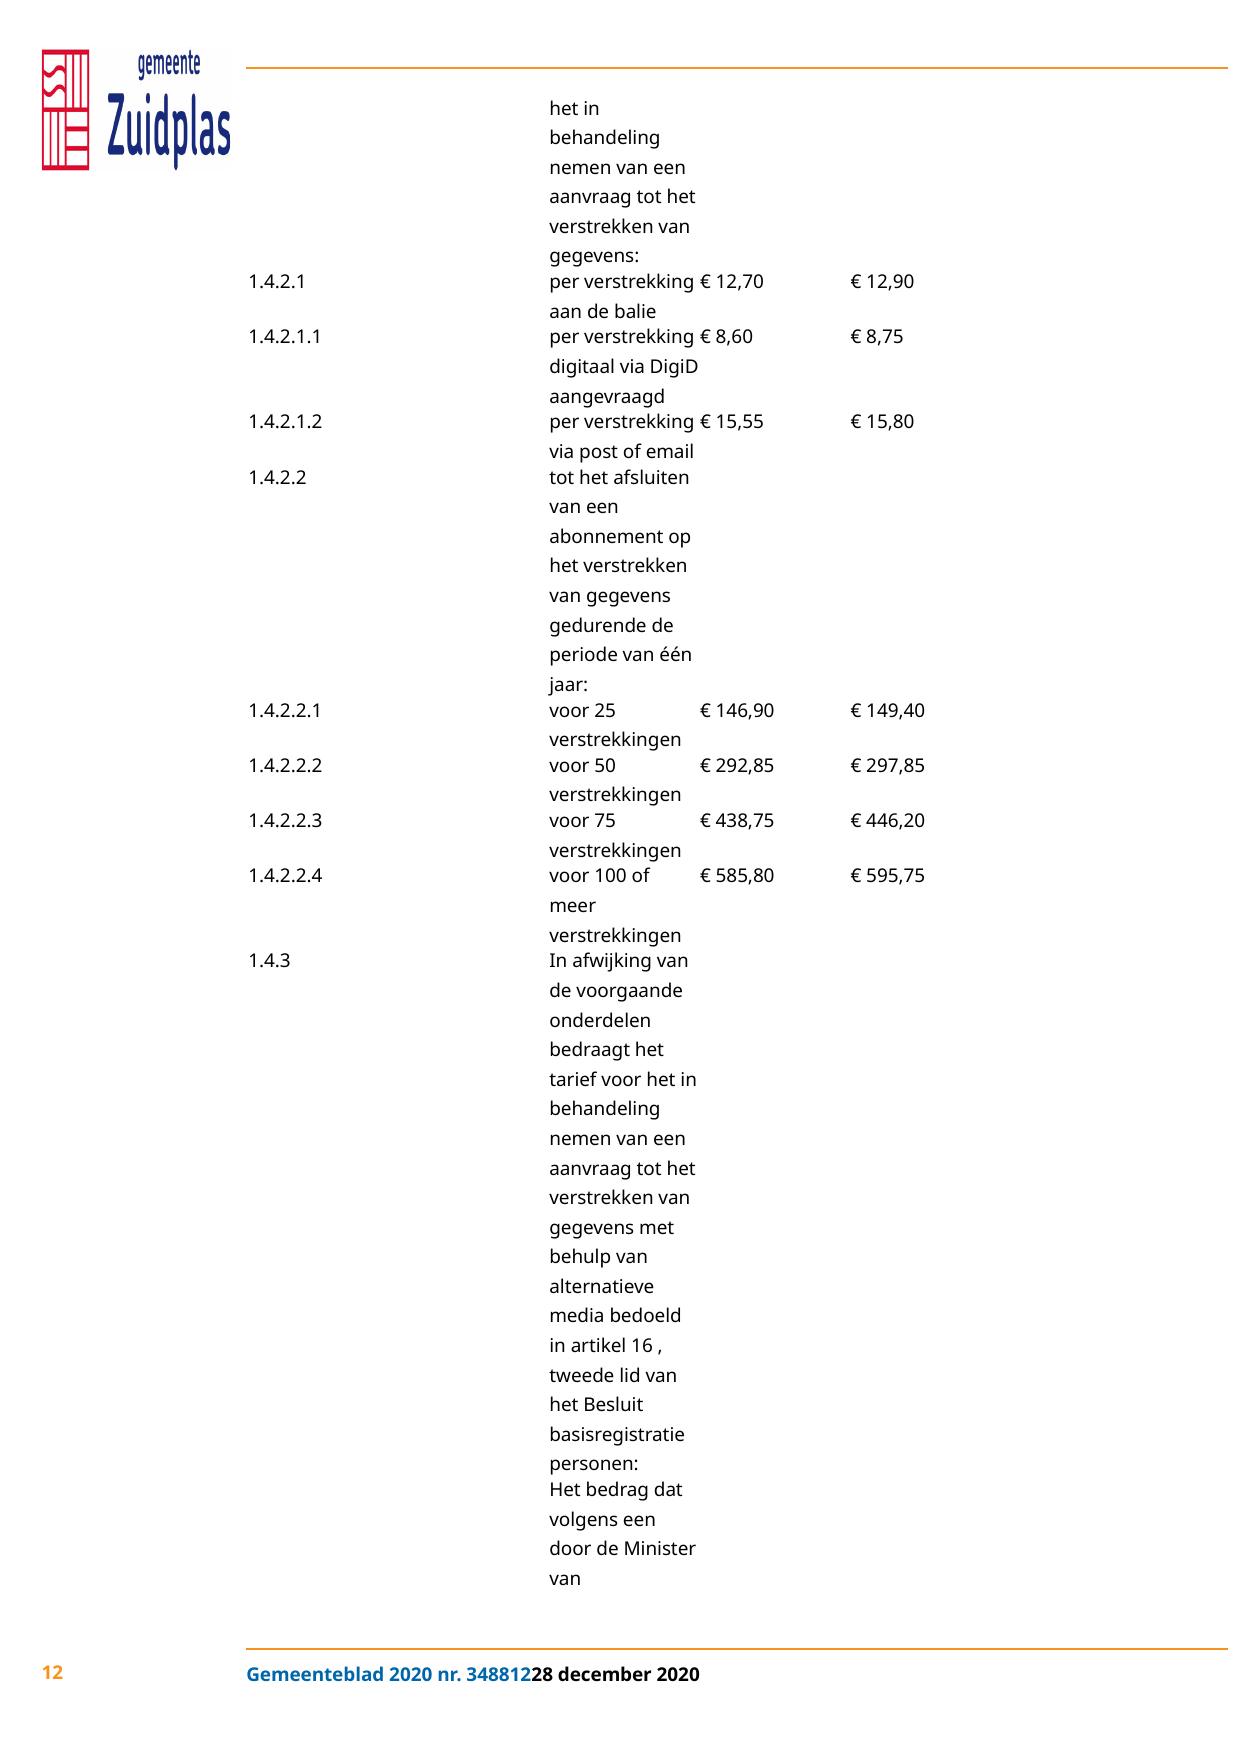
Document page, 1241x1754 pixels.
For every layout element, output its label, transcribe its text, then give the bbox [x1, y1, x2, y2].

table_cell € 446,20 [850, 808, 1001, 863]
table_cell [248, 95, 549, 268]
table_cell 1.4.2.1.1 [248, 324, 549, 409]
table_cell het in behandeling nemen van een aanvraag tot het verstrekken van gegevens: [549, 95, 700, 268]
table_cell € 8,75 [850, 324, 1001, 409]
table_cell 1.4.2.1 [248, 269, 549, 324]
table_cell voor 75 verstrekkingen [549, 808, 700, 863]
table_cell 1.4.2.2 [248, 464, 549, 697]
table_cell € 12,90 [850, 269, 1001, 324]
table_cell € 146,90 [700, 697, 850, 752]
table_cell 1.4.2.1.2 [248, 409, 549, 464]
table_cell [700, 95, 850, 268]
table_cell € 292,85 [700, 752, 850, 807]
table_cell per verstrekking aan de balie [549, 269, 700, 324]
table_cell € 585,80 [700, 863, 850, 948]
table_cell 1.4.2.2.1 [248, 697, 549, 752]
table_cell € 438,75 [700, 808, 850, 863]
table_cell In afwijking van de voorgaande onderdelen bedraagt het tarief voor het in behandeling nemen van een aanvraag tot het verstrekken van gegevens met behulp van alternatieve media bedoeld in artikel 16 , tweede lid van het Besluit basisregistratie personen: [549, 948, 700, 1476]
table_cell [700, 948, 850, 1591]
table_cell Het bedrag dat volgens een door de Minister van [549, 1476, 700, 1591]
table_cell 1.4.2.2.3 [248, 808, 549, 863]
table_cell [850, 948, 1001, 1591]
table_cell voor 100 of meer verstrekkingen [549, 863, 700, 948]
table_cell € 149,40 [850, 697, 1001, 752]
table_cell € 12,70 [700, 269, 850, 324]
table_cell [850, 95, 1001, 268]
table_cell 1.4.3 [248, 948, 549, 1591]
table_cell tot het afsluiten van een abonnement op het verstrekken van gegevens gedurende de periode van één jaar: [549, 464, 700, 697]
picture [41, 47, 231, 172]
table_cell € 15,80 [850, 409, 1001, 464]
table_cell € 8,60 [700, 324, 850, 409]
table_cell € 15,55 [700, 409, 850, 464]
table_cell [700, 464, 850, 697]
table_cell per verstrekking via post of email [549, 409, 700, 464]
table_cell 1.4.2.2.4 [248, 863, 549, 948]
table_cell per verstrekking digitaal via DigiD aangevraagd [549, 324, 700, 409]
table_cell [850, 464, 1001, 697]
table_cell € 595,75 [850, 863, 1001, 948]
table_cell € 297,85 [850, 752, 1001, 807]
table_cell 1.4.2.2.2 [248, 752, 549, 807]
table_cell voor 25 verstrekkingen [549, 697, 700, 752]
table_cell voor 50 verstrekkingen [549, 752, 700, 807]
